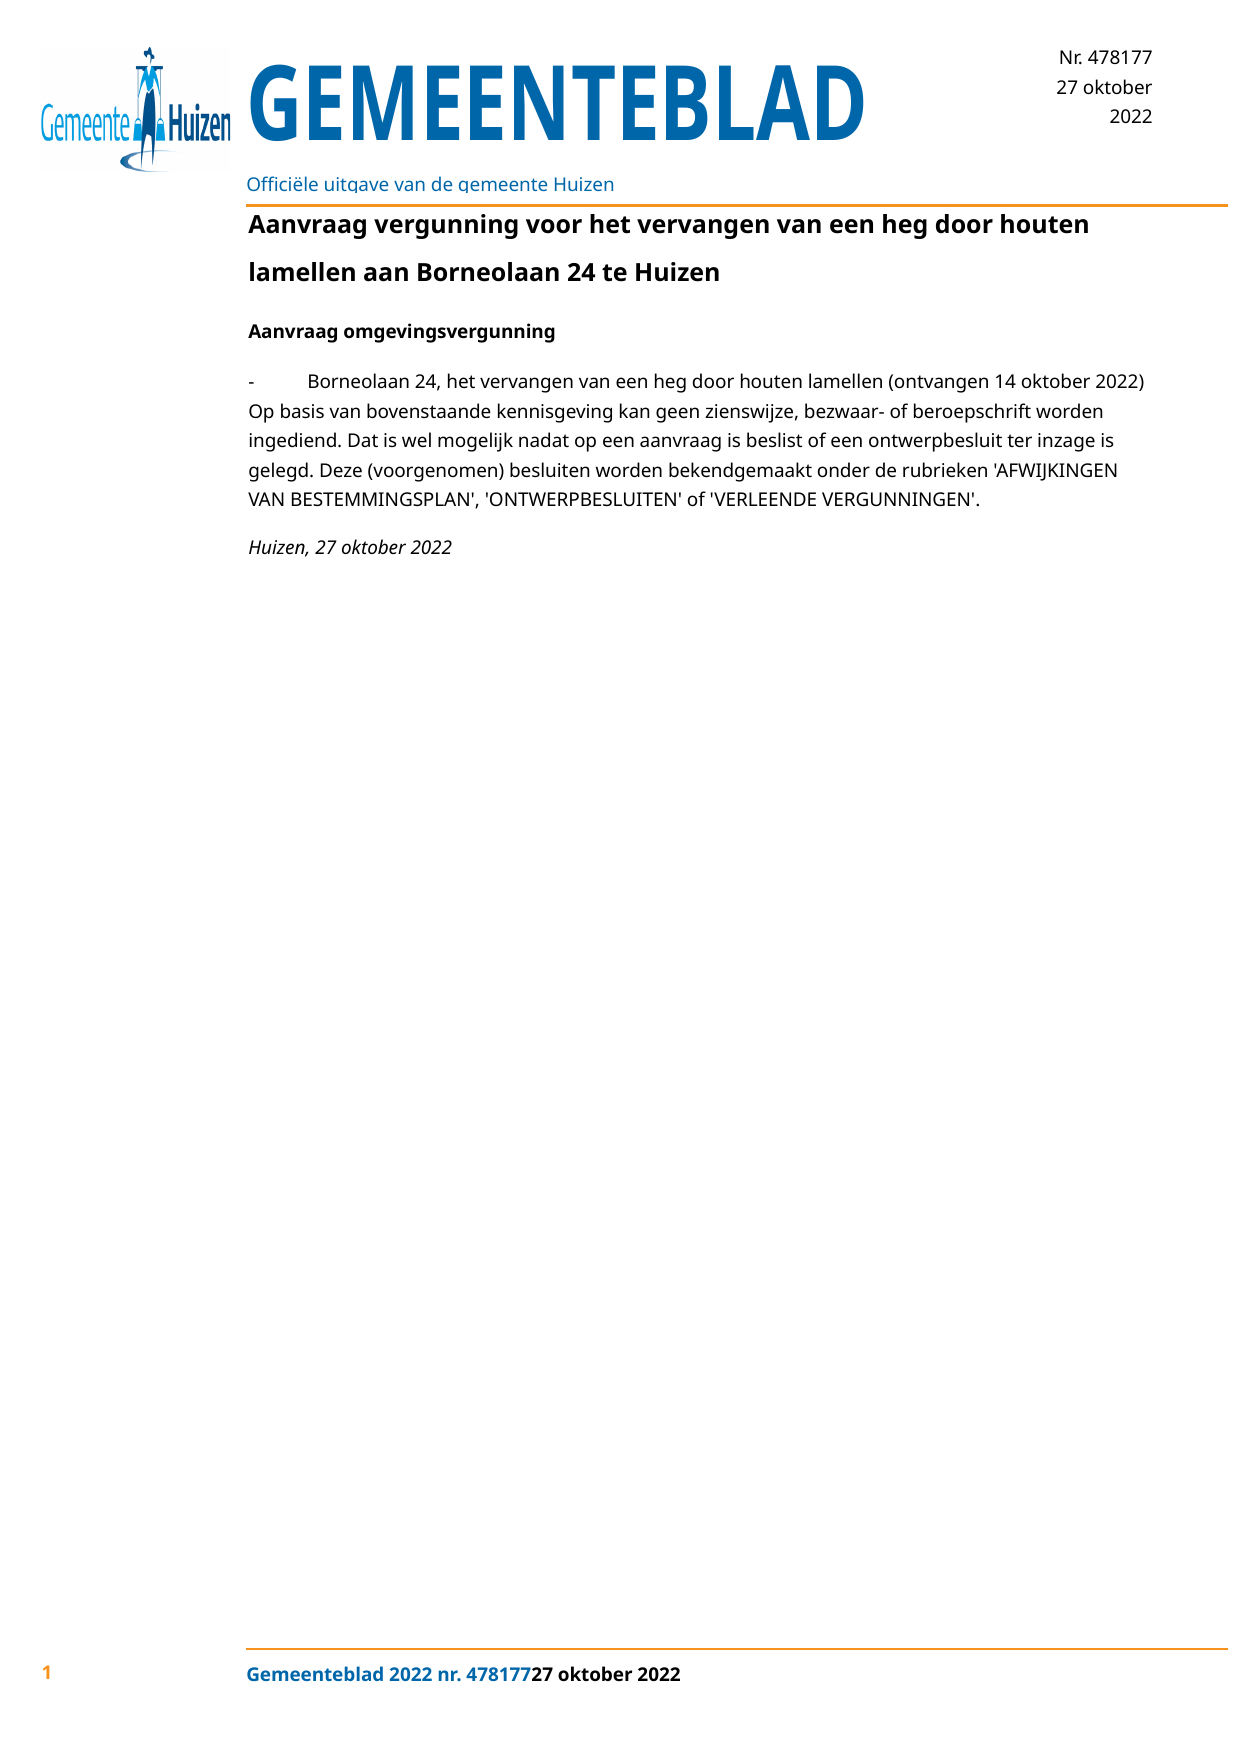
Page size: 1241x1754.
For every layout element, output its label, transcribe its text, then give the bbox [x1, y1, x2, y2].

text Aanvraag omgevingsvergunning [248, 318, 1152, 344]
text Op basis van bovenstaande kennisgeving kan geen zienswijze, bezwaar- of beroepschrift worden ingediend. Dat is wel mogelijk nadat op een aanvraag is beslist of een ontwerpbesluit ter inzage is gelegd. Deze (voorgenomen) besluiten worden bekendgemaakt onder de rubrieken 'AFWIJKINGEN VAN BESTEMMINGSPLAN', 'ONTWERPBESLUITEN' of 'VERLEENDE VERGUNNINGEN'. [248, 398, 1152, 512]
picture [41, 47, 231, 172]
list Borneolaan 24, het vervangen van een heg door houten lamellen (ontvangen 14 oktober 2022) [248, 368, 1152, 394]
text Huizen, 27 oktober 2022 [248, 534, 1152, 560]
text Aanvraag vergunning voor het vervangen van een heg door houten lamellen aan Borneolaan 24 te Huizen [248, 207, 1152, 288]
